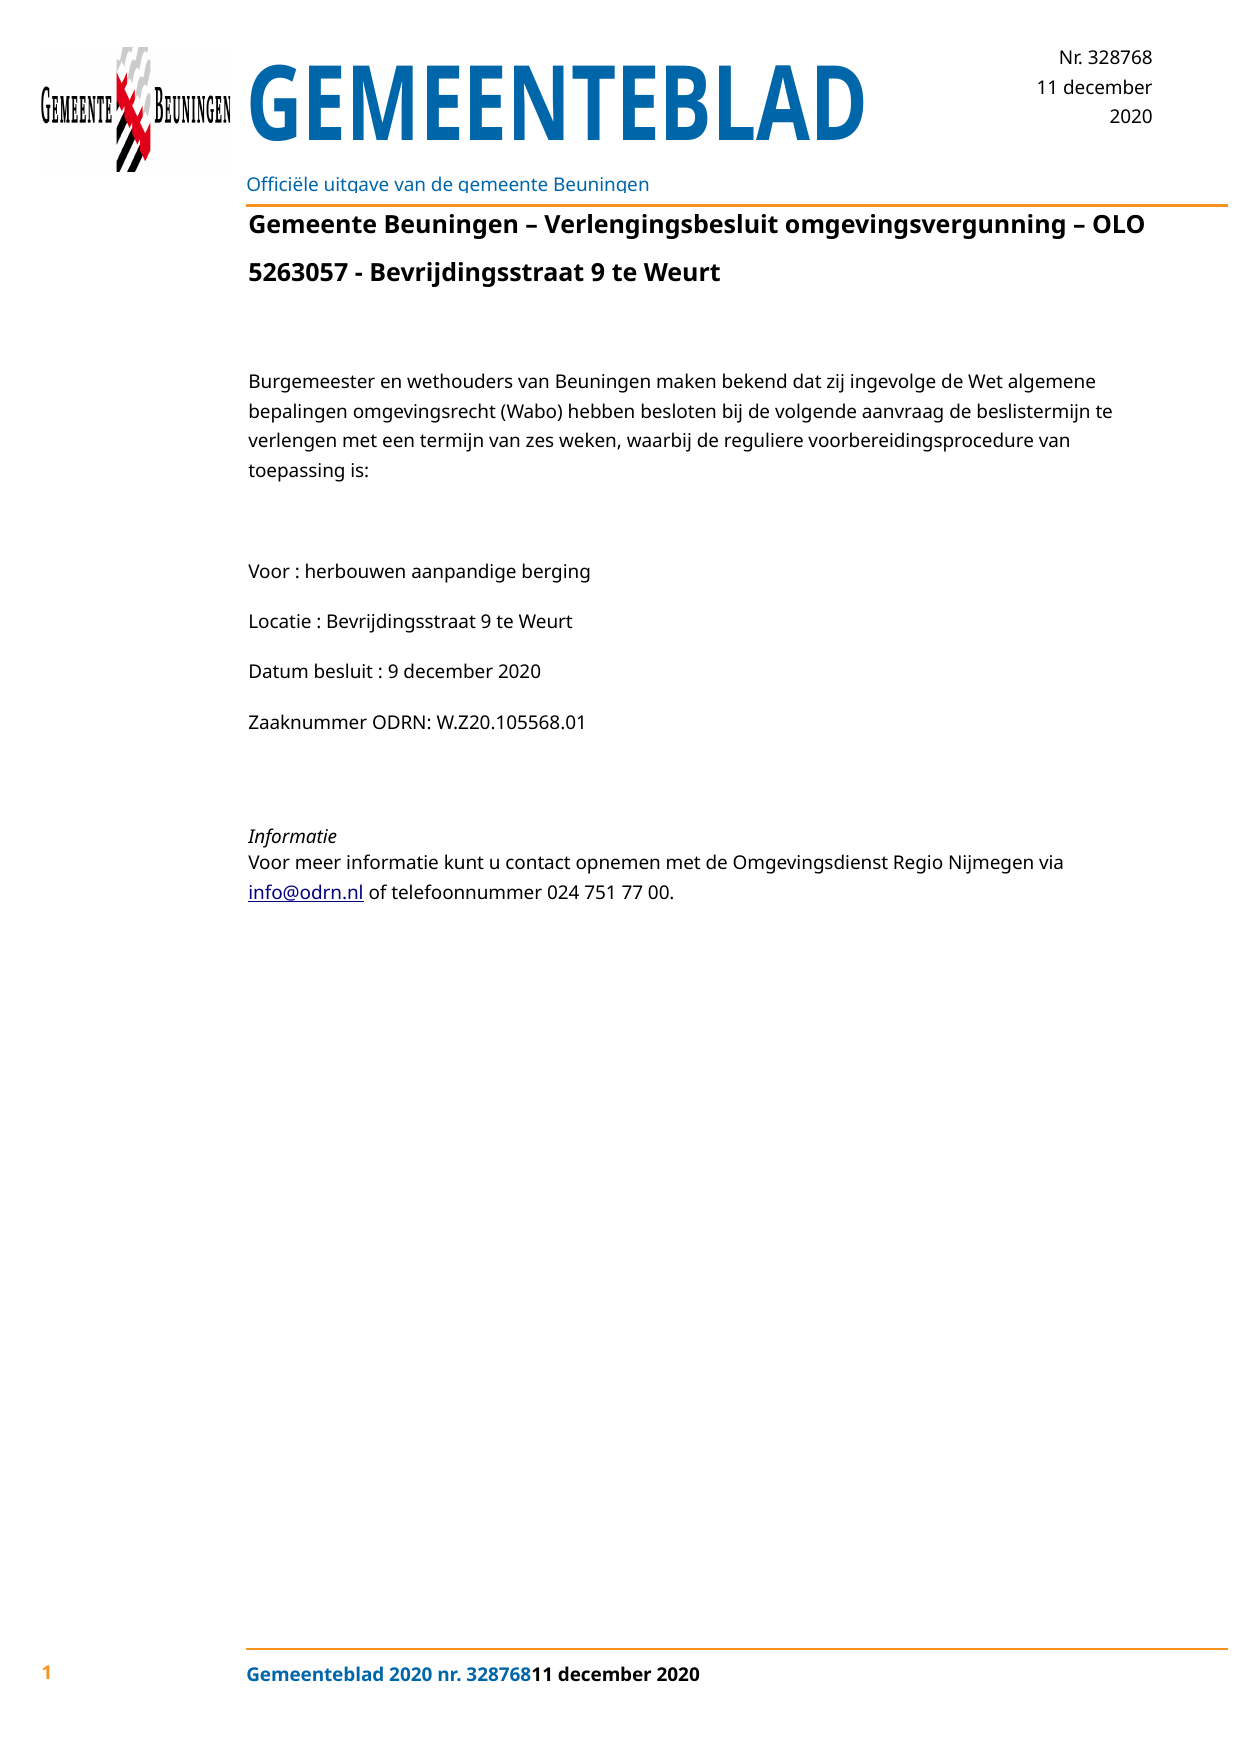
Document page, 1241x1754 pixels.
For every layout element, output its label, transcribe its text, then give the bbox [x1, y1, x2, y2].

text Voor : herbouwen aanpandige berging [248, 558, 1152, 584]
text Informatie [248, 823, 1152, 849]
text Locatie : Bevrijdingsstraat 9 te Weurt [248, 608, 1152, 634]
text Datum besluit : 9 december 2020 [248, 659, 1152, 684]
picture [41, 47, 231, 172]
text Voor meer informatie kunt u contact opnemen met de Omgevingsdienst Regio Nijmegen via info@odrn.nl of telefoonnummer 024 751 77 00. [248, 849, 1152, 904]
text Zaaknummer ODRN: W.Z20.105568.01 [248, 709, 1152, 735]
text Burgemeester en wethouders van Beuningen maken bekend dat zij ingevolge de Wet algemene bepalingen omgevingsrecht (Wabo) hebben besloten bij de volgende aanvraag de beslistermijn te verlengen met een termijn van zes weken, waarbij de reguliere voorbereidingsprocedure van toepassing is: [248, 368, 1152, 483]
text Gemeente Beuningen – Verlengingsbesluit omgevingsvergunning – OLO 5263057 - Bevrijdingsstraat 9 te Weurt [248, 207, 1152, 288]
